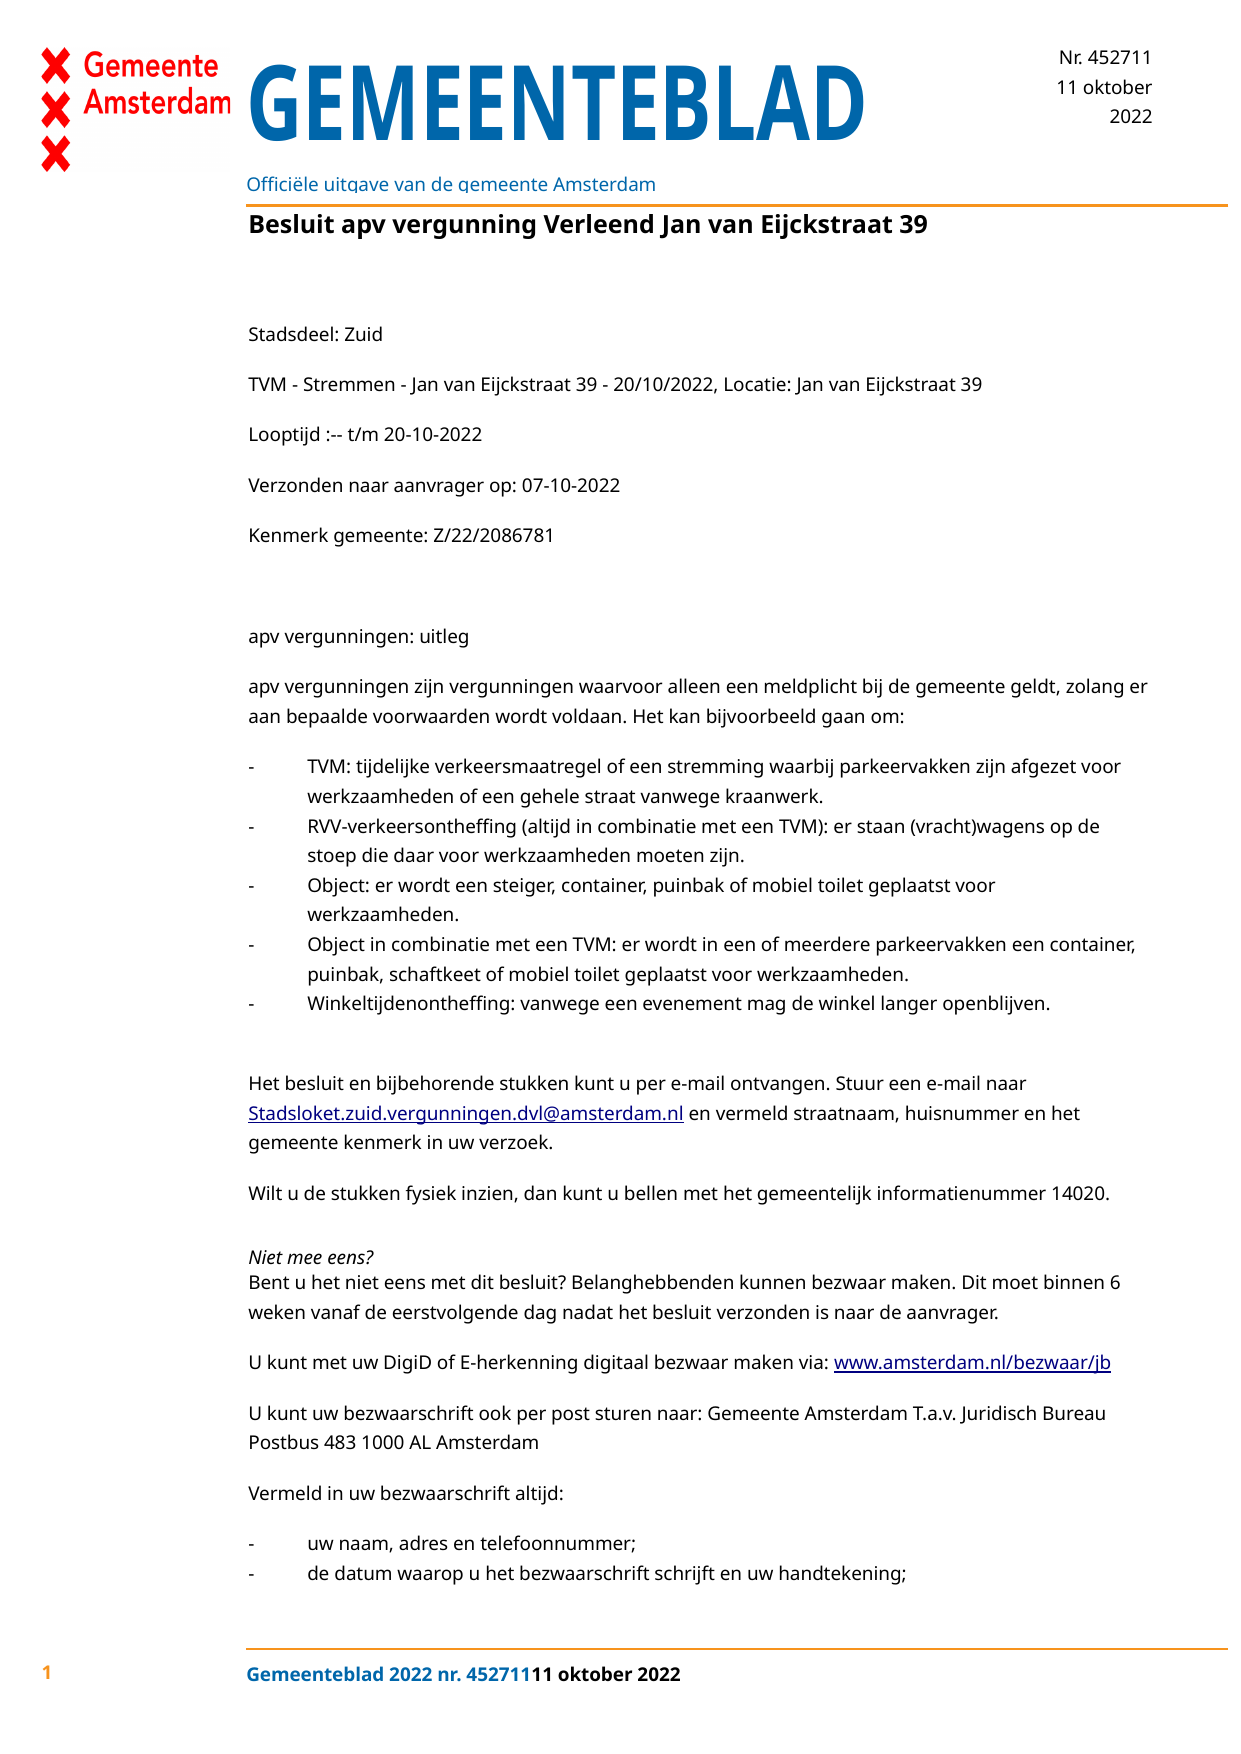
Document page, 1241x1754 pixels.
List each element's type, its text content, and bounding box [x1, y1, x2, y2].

text U kunt uw bezwaarschrift ook per post sturen naar: Gemeente Amsterdam T.a.v. Juridisch Bureau Postbus 483 1000 AL Amsterdam [248, 1400, 1152, 1455]
list RVV-verkeersontheffing (altijd in combinatie met een TVM): er staan (vracht)wagens op de stoep die daar voor werkzaamheden moeten zijn. [248, 813, 1152, 868]
text Niet mee eens? [248, 1244, 1152, 1269]
list Object in combinatie met een TVM: er wordt in een of meerdere parkeervakken een container, puinbak, schaftkeet of mobiel toilet geplaatst voor werkzaamheden. [248, 931, 1152, 986]
text Vermeld in uw bezwaarschrift altijd: [248, 1480, 1152, 1506]
list de datum waarop u het bezwaarschrift schrijft en uw handtekening; [248, 1560, 1152, 1586]
text TVM - Stremmen - Jan van Eijckstraat 39 - 20/10/2022, Locatie: Jan van Eijckstraat 39 [248, 371, 1152, 397]
text Stadsdeel: Zuid [248, 321, 1152, 346]
text Besluit apv vergunning Verleend Jan van Eijckstraat 39 [248, 207, 1152, 241]
text apv vergunningen zijn vergunningen waarvoor alleen een meldplicht bij de gemeente geldt, zolang er aan bepaalde voorwaarden wordt voldaan. Het kan bijvoorbeeld gaan om: [248, 674, 1152, 729]
picture [41, 47, 231, 172]
text Wilt u de stukken fysiek inzien, dan kunt u bellen met het gemeentelijk informatienummer 14020. [248, 1180, 1152, 1206]
list Object: er wordt een steiger, container, puinbak of mobiel toilet geplaatst voor werkzaamheden. [248, 872, 1152, 927]
text Verzonden naar aanvrager op: 07-10-2022 [248, 472, 1152, 498]
list uw naam, adres en telefoonnummer; [248, 1530, 1152, 1556]
list TVM: tijdelijke verkeersmaatregel of een stremming waarbij parkeervakken zijn afgezet voor werkzaamheden of een gehele straat vanwege kraanwerk. [248, 754, 1152, 809]
text Looptijd :-- t/m 20-10-2022 [248, 422, 1152, 447]
list Winkeltijdenontheffing: vanwege een evenement mag de winkel langer openblijven. [248, 990, 1152, 1016]
text Kenmerk gemeente: Z/22/2086781 [248, 522, 1152, 548]
text U kunt met uw DigiD of E-herkenning digitaal bezwaar maken via: www.amsterdam.nl/bezwaar/jb [248, 1349, 1152, 1375]
text Bent u het niet eens met dit besluit? Belanghebbenden kunnen bezwaar maken. Dit moet binnen 6 weken vanaf de eerstvolgende dag nadat het besluit verzonden is naar de aanvrager. [248, 1269, 1152, 1325]
text Het besluit en bijbehorende stukken kunt u per e-mail ontvangen. Stuur een e-mail naar Stadsloket.zuid.vergunningen.dvl@amsterdam.nl en vermeld straatnaam, huisnummer en het gemeente kenmerk in uw verzoek. [248, 1070, 1152, 1155]
text apv vergunningen: uitleg [248, 623, 1152, 649]
